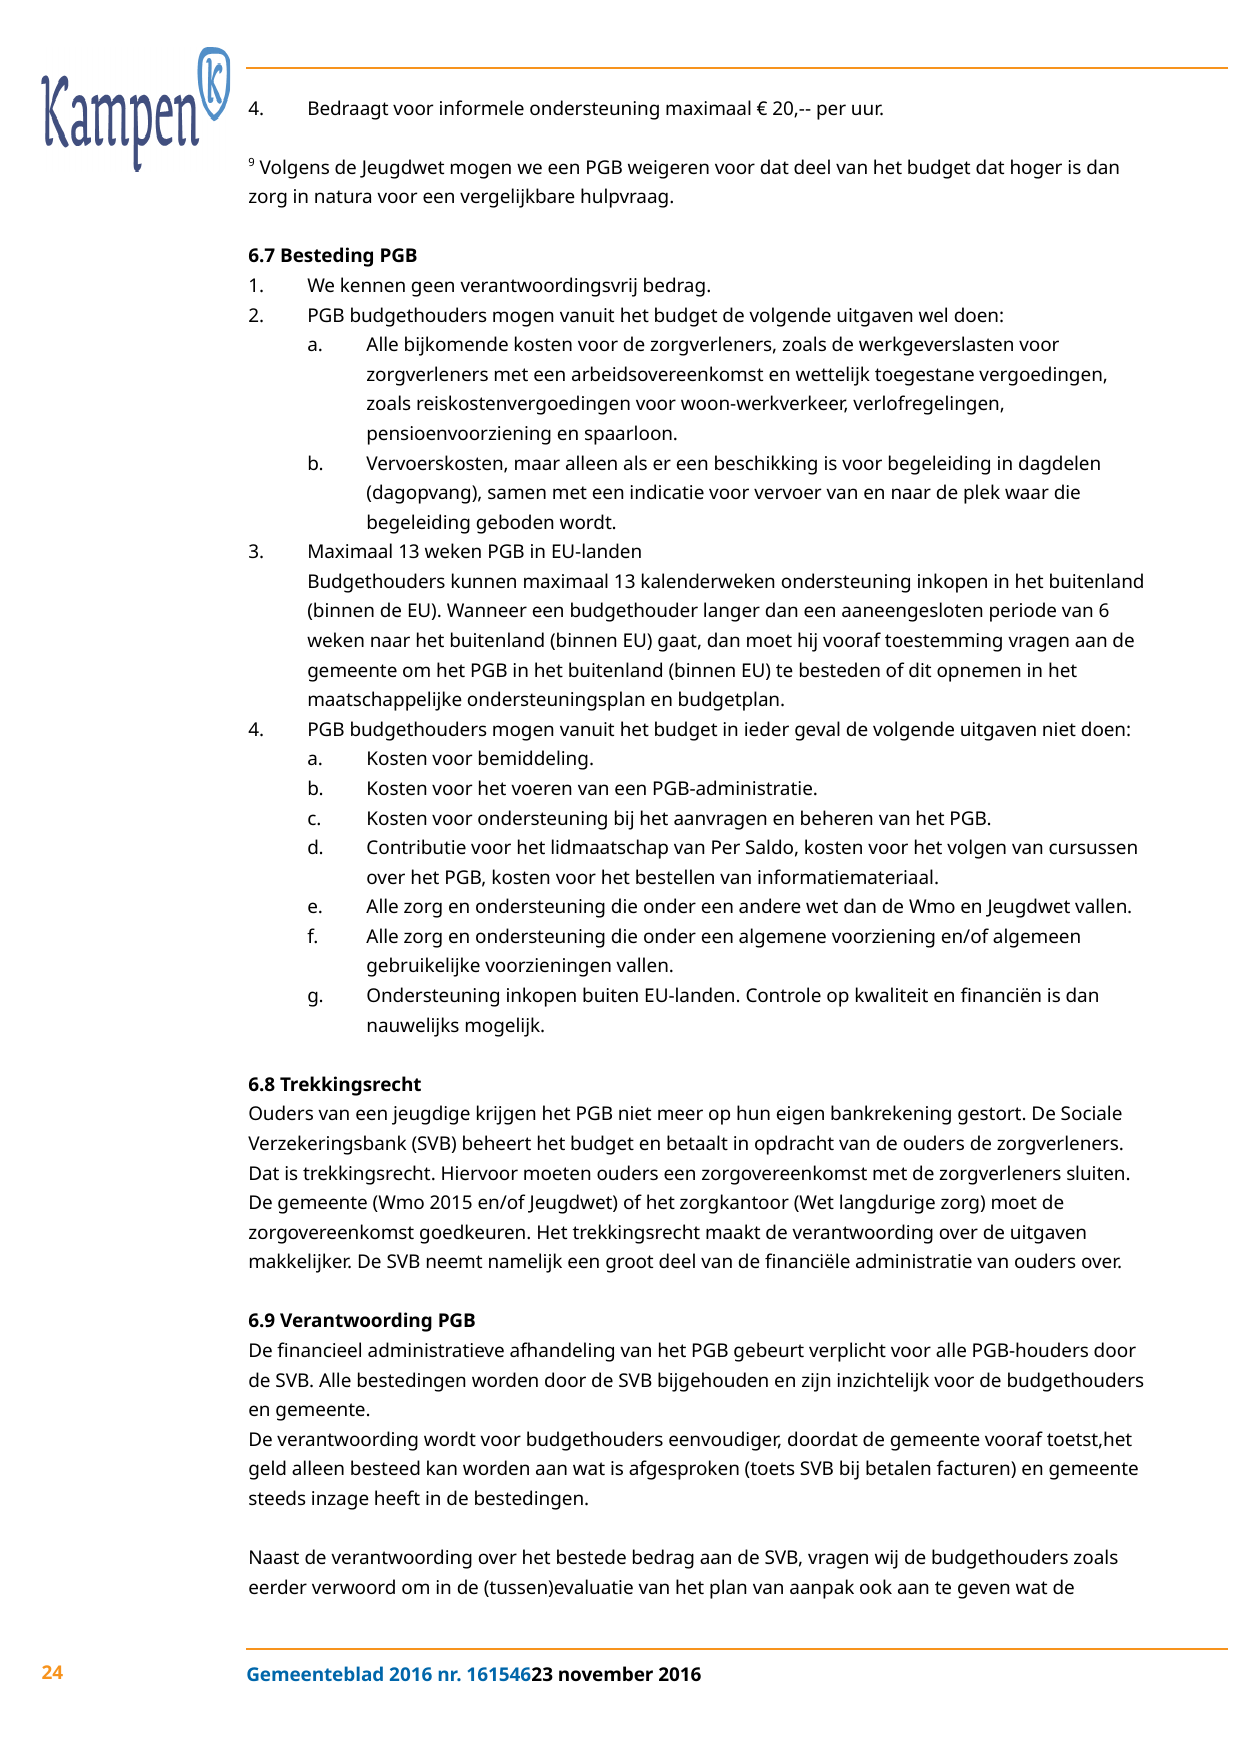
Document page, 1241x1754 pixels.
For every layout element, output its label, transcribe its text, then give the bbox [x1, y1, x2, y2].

text 9 Volgens de Jeugdwet mogen we een PGB weigeren voor dat deel van het budget dat hoger is dan zorg in natura voor een vergelijkbare hulpvraag. [248, 154, 1152, 209]
picture [41, 47, 231, 172]
list Alle bijkomende kosten voor de zorgverleners, zoals de werkgeverslasten voor zorgverleners met een arbeidsovereenkomst en wettelijk toegestane vergoedingen, zoals reiskostenvergoedingen voor woon-werkverkeer, verlofregelingen, pensioenvoorziening en spaarloon. [307, 331, 1152, 446]
text 6.7 Besteding PGB [248, 243, 1152, 268]
list Bedraagt voor informele ondersteuning maximaal € 20,-- per uur. [248, 95, 1152, 121]
list Kosten voor bemiddeling. [307, 746, 1152, 771]
text 6.8 Trekkingsrecht [248, 1071, 1152, 1097]
list Alle zorg en ondersteuning die onder een andere wet dan de Wmo en Jeugdwet vallen. [307, 893, 1152, 919]
list PGB budgethouders mogen vanuit het budget in ieder geval de volgende uitgaven niet doen: [248, 716, 1152, 742]
text De financieel administratieve afhandeling van het PGB gebeurt verplicht voor alle PGB-houders door de SVB. Alle bestedingen worden door de SVB bijgehouden en zijn inzichtelijk voor de budgethouders en gemeente. [248, 1337, 1152, 1422]
text Naast de verantwoording over het bestede bedrag aan de SVB, vragen wij de budgethouders zoals eerder verwoord om in de (tussen)evaluatie van het plan van aanpak ook aan te geven wat de [248, 1544, 1152, 1600]
text 6.9 Verantwoording PGB [248, 1308, 1152, 1333]
text Ouders van een jeugdige krijgen het PGB niet meer op hun eigen bankrekening gestort. De Sociale Verzekeringsbank (SVB) beheert het budget en betaalt in opdracht van de ouders de zorgverleners. Dat is trekkingsrecht. Hiervoor moeten ouders een zorgovereenkomst met de zorgverleners sluiten. De gemeente (Wmo 2015 en/of Jeugdwet) of het zorgkantoor (Wet langdurige zorg) moet de zorgovereenkomst goedkeuren. Het trekkingsrecht maakt de verantwoording over de uitgaven makkelijker. De SVB neemt namelijk een groot deel van de financiële administratie van ouders over. [248, 1101, 1152, 1274]
list PGB budgethouders mogen vanuit het budget de volgende uitgaven wel doen: [248, 302, 1152, 328]
list We kennen geen verantwoordingsvrij bedrag. [248, 272, 1152, 298]
list Budgethouders kunnen maximaal 13 kalenderweken ondersteuning inkopen in het buitenland (binnen de EU). Wanneer een budgethouder langer dan een aaneengesloten periode van 6 weken naar het buitenland (binnen EU) gaat, dan moet hij vooraf toestemming vragen aan de gemeente om het PGB in het buitenland (binnen EU) te besteden of dit opnemen in het maatschappelijke ondersteuningsplan en budgetplan. [248, 568, 1152, 712]
list Alle zorg en ondersteuning die onder een algemene voorziening en/of algemeen gebruikelijke voorzieningen vallen. [307, 923, 1152, 978]
list Contributie voor het lidmaatschap van Per Saldo, kosten voor het volgen van cursussen over het PGB, kosten voor het bestellen van informatiemateriaal. [307, 834, 1152, 890]
text De verantwoording wordt voor budgethouders eenvoudiger, doordat de gemeente vooraf toetst,het geld alleen besteed kan worden aan wat is afgesproken (toets SVB bij betalen facturen) en gemeente steeds inzage heeft in de bestedingen. [248, 1426, 1152, 1511]
list Maximaal 13 weken PGB in EU-landen [248, 538, 1152, 564]
list Kosten voor het voeren van een PGB-administratie. [307, 775, 1152, 801]
list Kosten voor ondersteuning bij het aanvragen en beheren van het PGB. [307, 805, 1152, 831]
list Ondersteuning inkopen buiten EU-landen. Controle op kwaliteit en financiën is dan nauwelijks mogelijk. [307, 982, 1152, 1038]
list Vervoerskosten, maar alleen als er een beschikking is voor begeleiding in dagdelen (dagopvang), samen met een indicatie voor vervoer van en naar de plek waar die begeleiding geboden wordt. [307, 450, 1152, 535]
